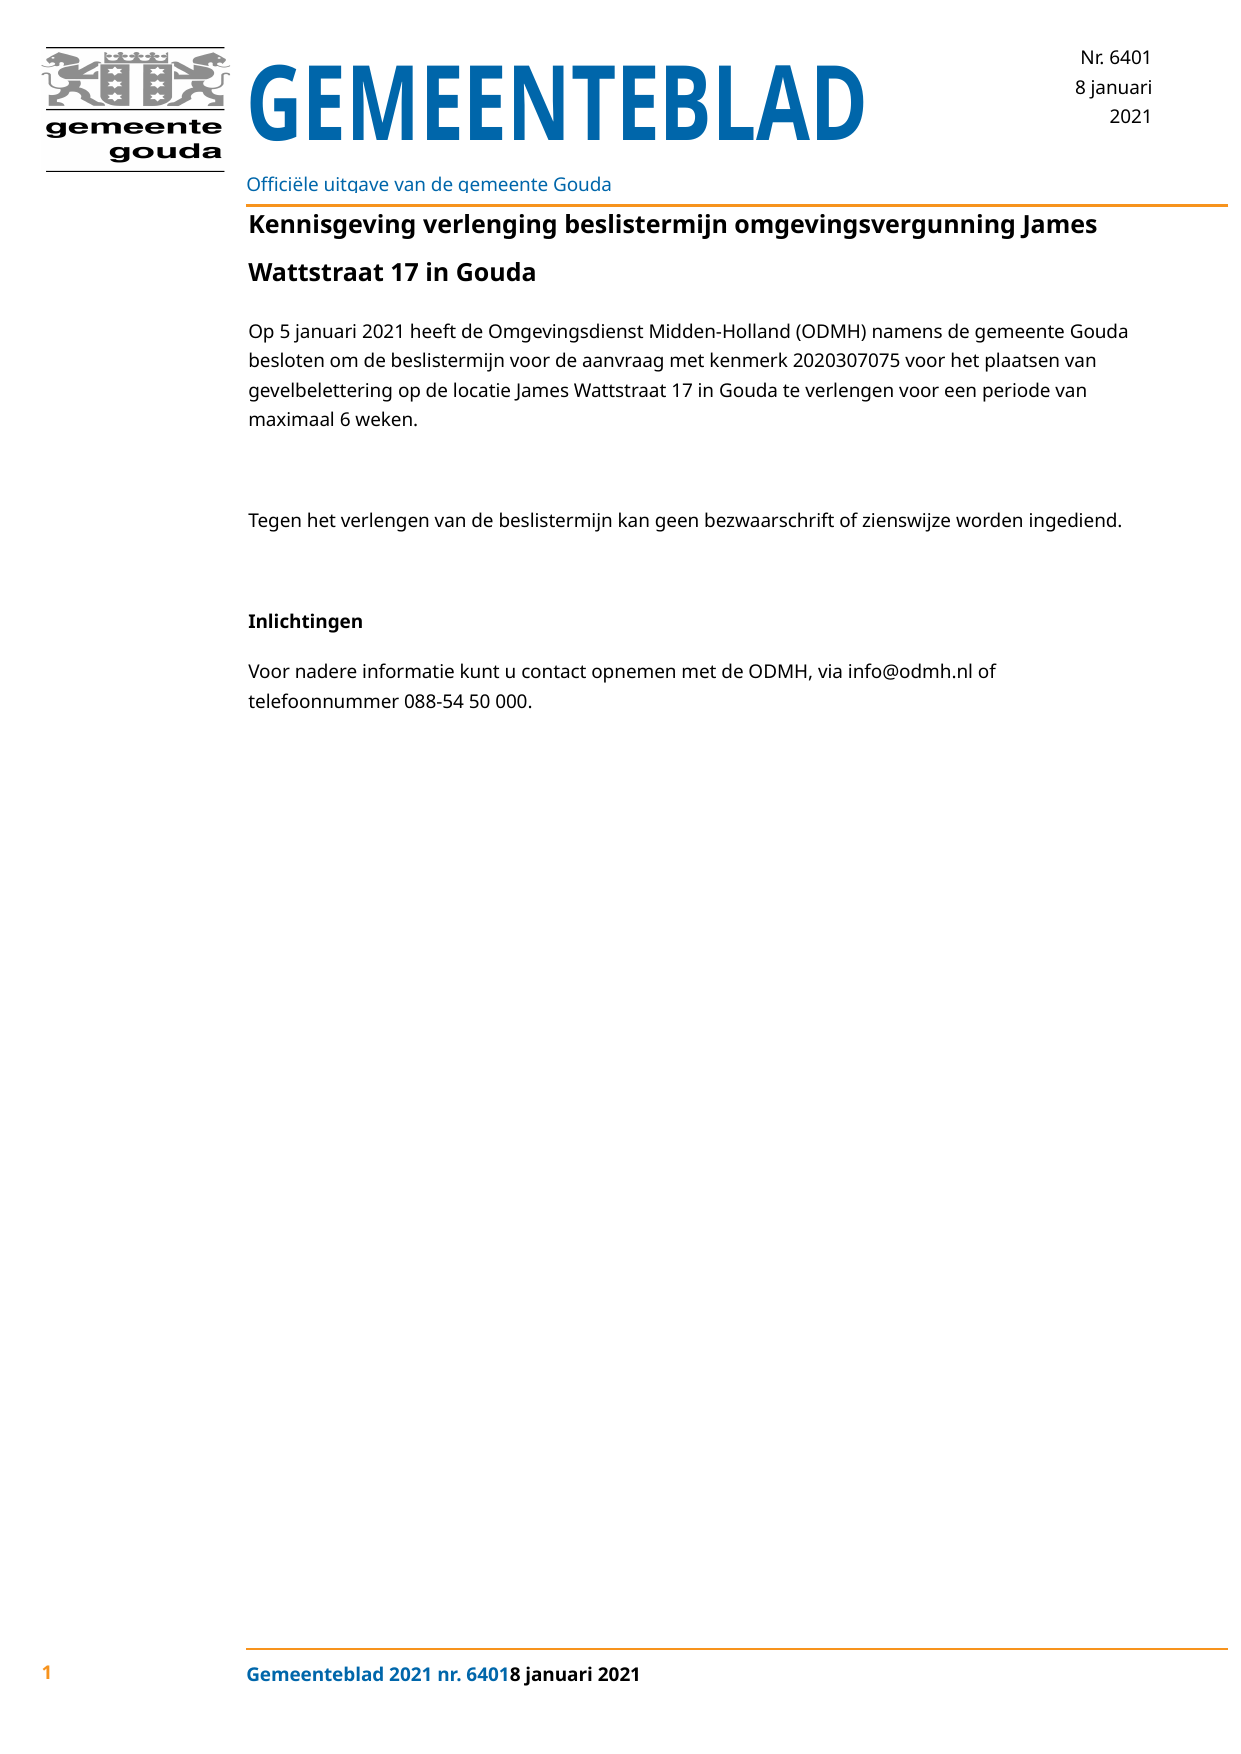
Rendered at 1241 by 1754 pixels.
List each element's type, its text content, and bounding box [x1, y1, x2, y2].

text Inlichtingen [248, 608, 1152, 634]
text Tegen het verlengen van de beslistermijn kan geen bezwaarschrift of zienswijze worden ingediend. [248, 507, 1152, 533]
text Voor nadere informatie kunt u contact opnemen met de ODMH, via info@odmh.nl of telefoonnummer 088-54 50 000. [248, 659, 1152, 714]
text Op 5 januari 2021 heeft de Omgevingsdienst Midden-Holland (ODMH) namens de gemeente Gouda besloten om de beslistermijn voor de aanvraag met kenmerk 2020307075 voor het plaatsen van gevelbelettering op de locatie James Wattstraat 17 in Gouda te verlengen voor een periode van maximaal 6 weken. [248, 318, 1152, 432]
picture [41, 47, 231, 172]
text Kennisgeving verlenging beslistermijn omgevingsvergunning James Wattstraat 17 in Gouda [248, 207, 1152, 288]
